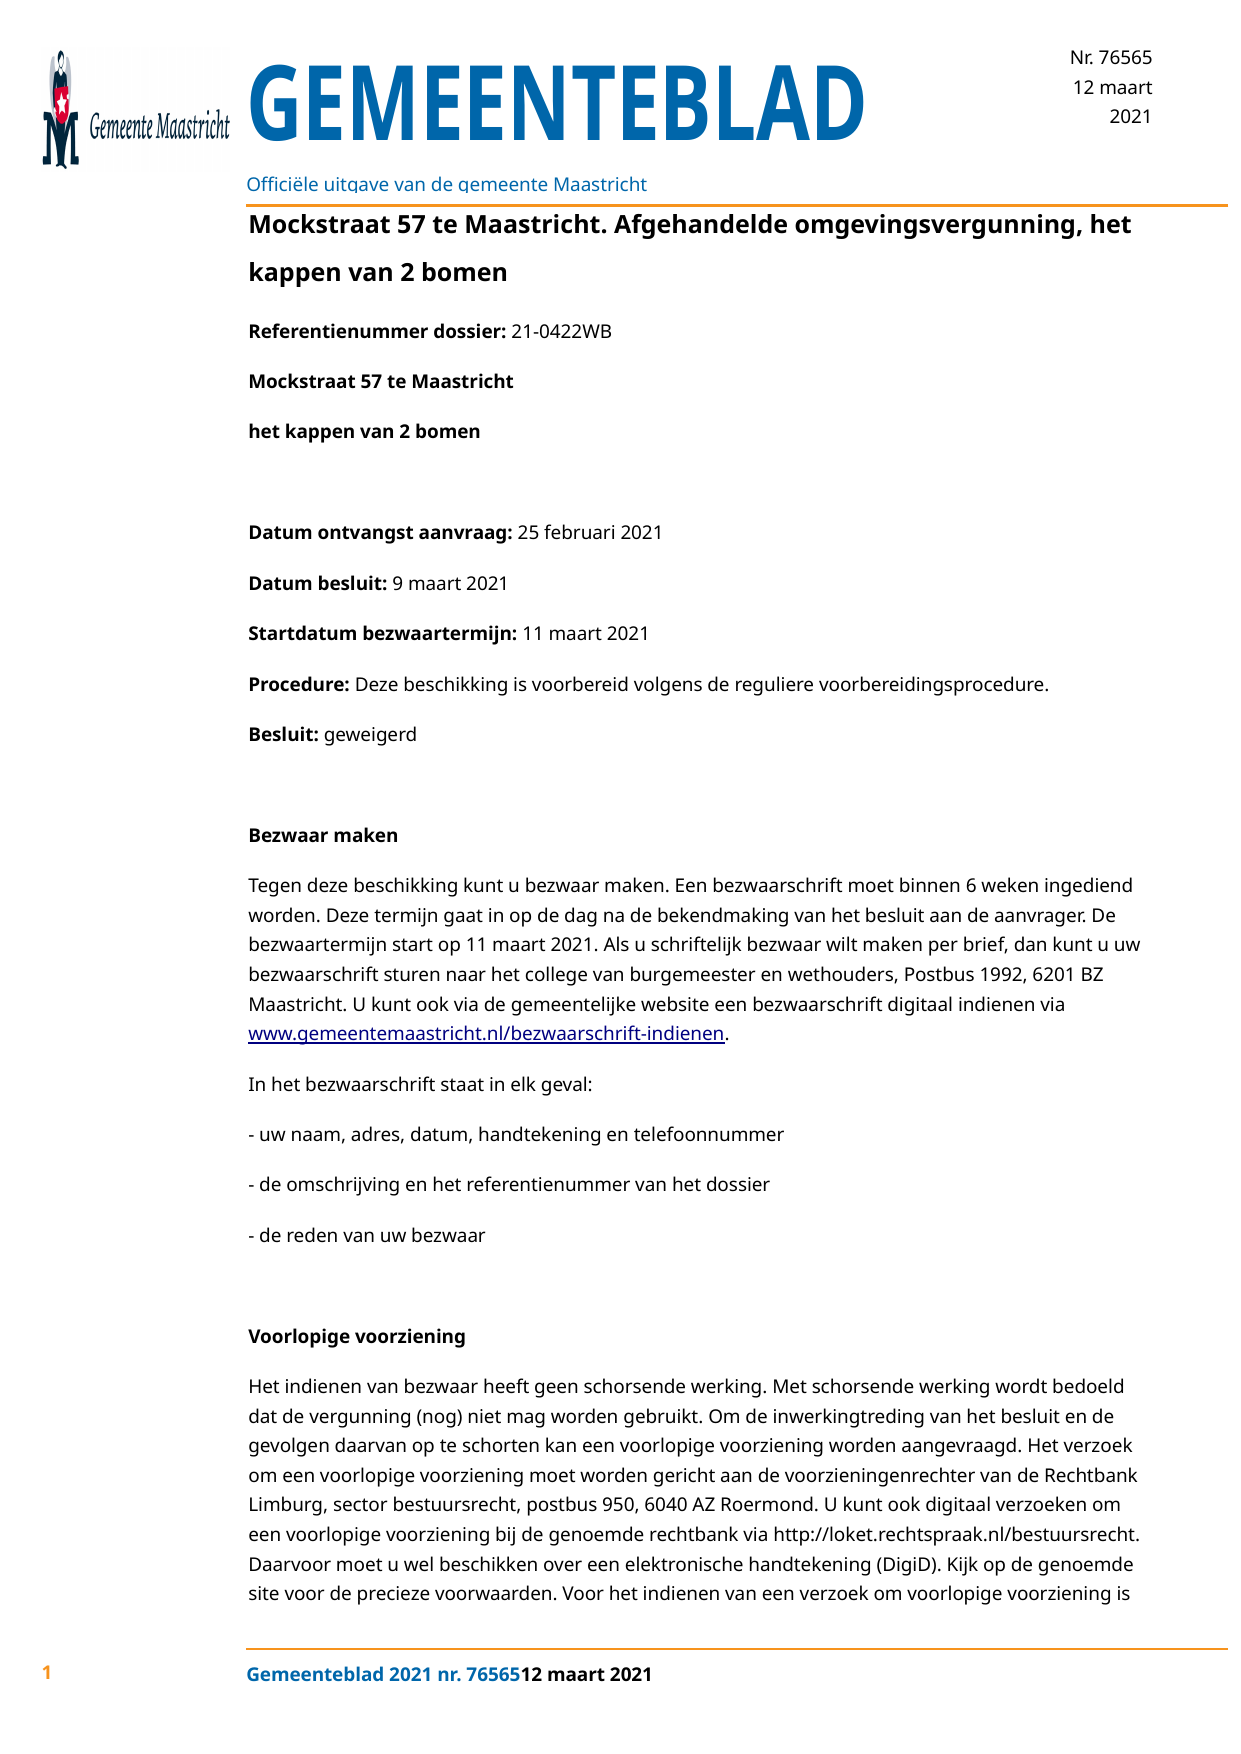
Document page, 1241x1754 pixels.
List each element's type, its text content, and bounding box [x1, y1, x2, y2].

text - de reden van uw bezwaar [248, 1222, 1152, 1248]
text Voorlopige voorziening [248, 1323, 1152, 1349]
text Mockstraat 57 te Maastricht [248, 368, 1152, 394]
text Startdatum bezwaartermijn: 11 maart 2021 [248, 620, 1152, 646]
text Referentienummer dossier: 21-0422WB [248, 318, 1152, 344]
text Het indienen van bezwaar heeft geen schorsende werking. Met schorsende werking wordt bedoeld dat de vergunning (nog) niet mag worden gebruikt. Om de inwerkingtreding van het besluit en de gevolgen daarvan op te schorten kan een voorlopige voorziening worden aangevraagd. Het verzoek om een voorlopige voorziening moet worden gericht aan de voorzieningenrechter van de Rechtbank Limburg, sector bestuursrecht, postbus 950, 6040 AZ Roermond. U kunt ook digitaal verzoeken om een voorlopige voorziening bij de genoemde rechtbank via http://loket.rechtspraak.nl/bestuursrecht. Daarvoor moet u wel beschikken over een elektronische handtekening (DigiD). Kijk op de genoemde site voor de precieze voorwaarden. Voor het indienen van een verzoek om voorlopige voorziening is [248, 1373, 1152, 1606]
text In het bezwaarschrift staat in elk geval: [248, 1071, 1152, 1097]
picture [41, 47, 231, 172]
text - uw naam, adres, datum, handtekening en telefoonnummer [248, 1121, 1152, 1147]
text het kappen van 2 bomen [248, 419, 1152, 444]
text Besluit: geweigerd [248, 721, 1152, 747]
text Tegen deze beschikking kunt u bezwaar maken. Een bezwaarschrift moet binnen 6 weken ingediend worden. Deze termijn gaat in op de dag na de bekendmaking van het besluit aan de aanvrager. De bezwaartermijn start op 11 maart 2021. Als u schriftelijk bezwaar wilt maken per brief, dan kunt u uw bezwaarschrift sturen naar het college van burgemeester en wethouders, Postbus 1992, 6201 BZ Maastricht. U kunt ook via de gemeentelijke website een bezwaarschrift digitaal indienen via www.gemeentemaastricht.nl/bezwaarschrift-indienen. [248, 872, 1152, 1046]
text Mockstraat 57 te Maastricht. Afgehandelde omgevingsvergunning, het kappen van 2 bomen [248, 207, 1152, 288]
text Procedure: Deze beschikking is voorbereid volgens de reguliere voorbereidingsprocedure. [248, 671, 1152, 697]
text Datum ontvangst aanvraag: 25 februari 2021 [248, 519, 1152, 545]
text Bezwaar maken [248, 822, 1152, 848]
text - de omschrijving en het referentienummer van het dossier [248, 1172, 1152, 1197]
text Datum besluit: 9 maart 2021 [248, 570, 1152, 596]
